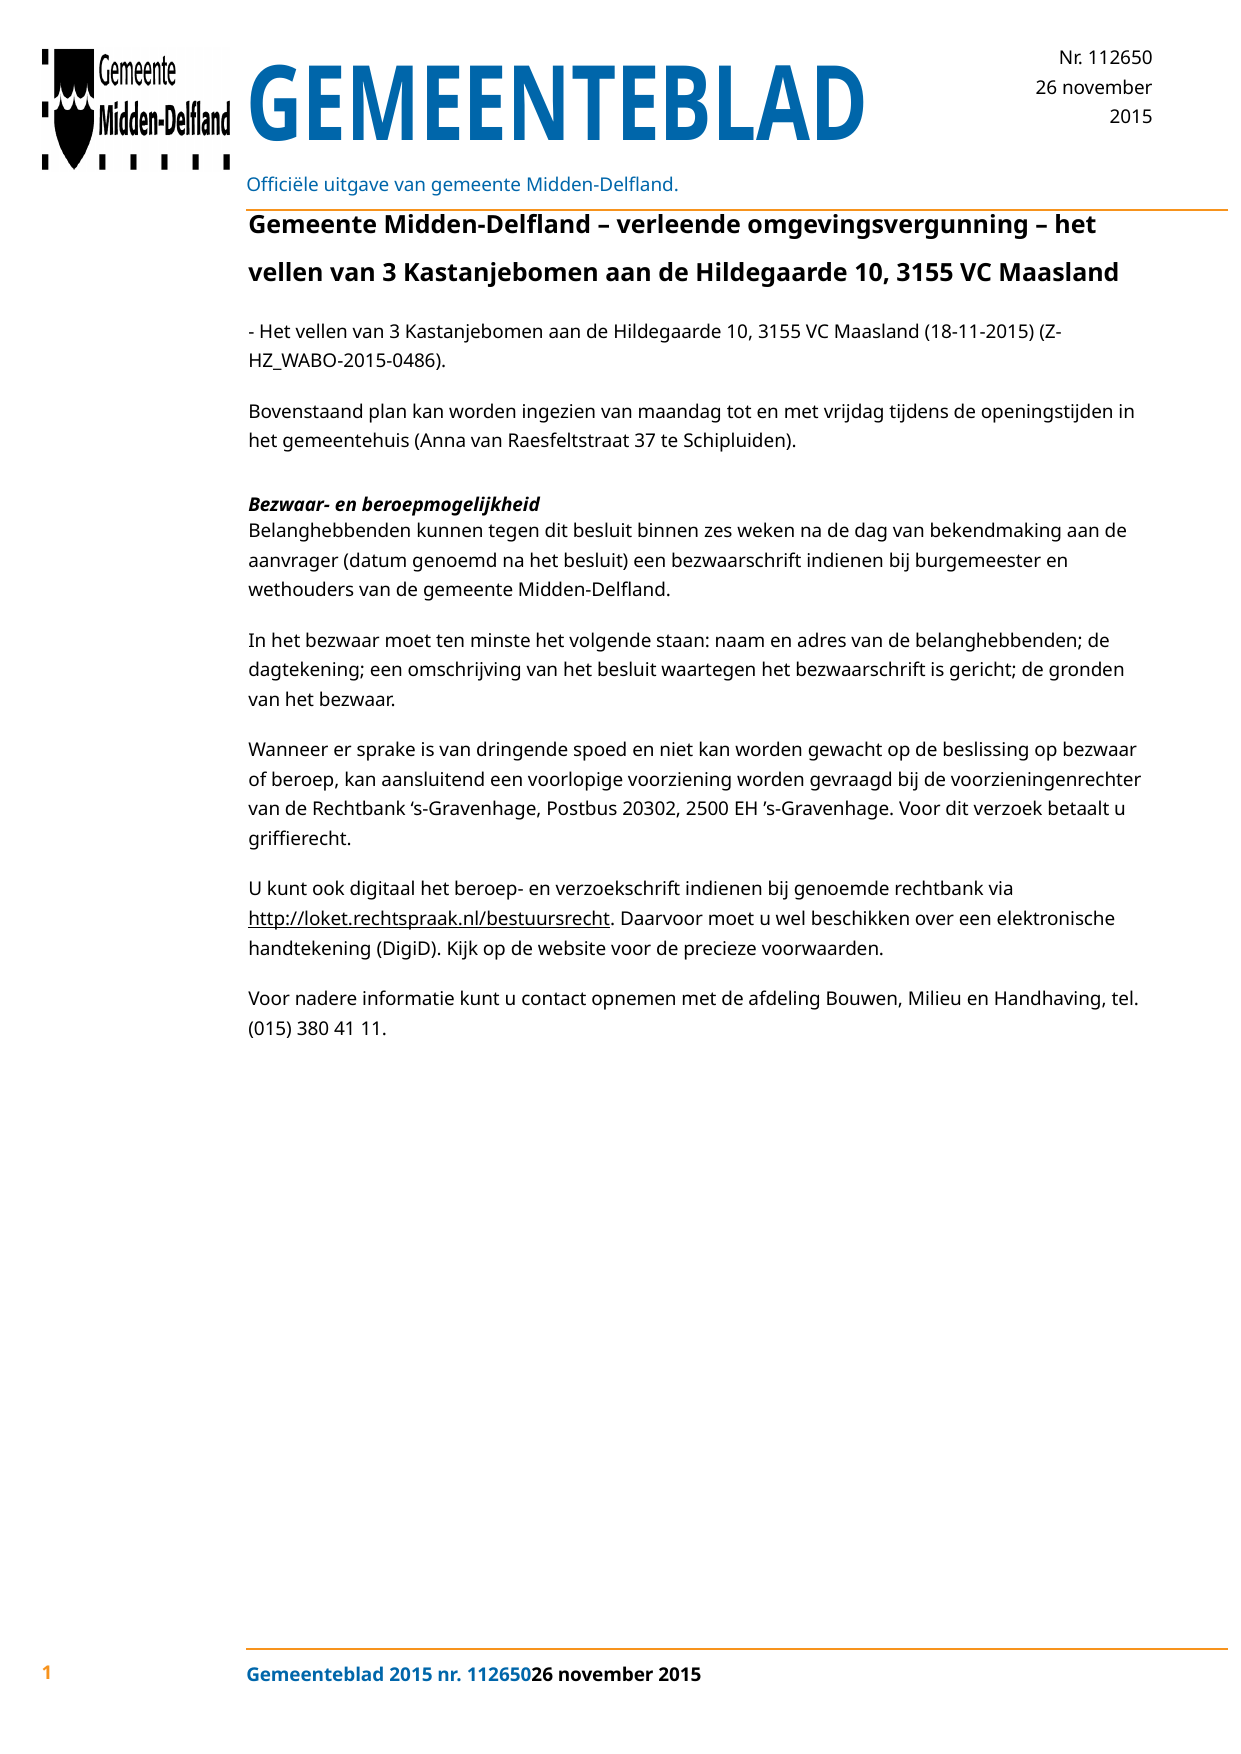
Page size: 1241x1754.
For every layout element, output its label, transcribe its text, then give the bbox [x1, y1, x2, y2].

text Wanneer er sprake is van dringende spoed en niet kan worden gewacht op de beslissing op bezwaar of beroep, kan aansluitend een voorlopige voorziening worden gevraagd bij de voorzieningenrechter van de Rechtbank ‘s-Gravenhage, Postbus 20302, 2500 EH ’s-Gravenhage. Voor dit verzoek betaalt u griffierecht. [248, 736, 1152, 851]
text Bovenstaand plan kan worden ingezien van maandag tot en met vrijdag tijdens de openingstijden in het gemeentehuis (Anna van Raesfeltstraat 37 te Schipluiden). [248, 398, 1152, 453]
text Gemeente Midden-Delfland – verleende omgevingsvergunning – het vellen van 3 Kastanjebomen aan de Hildegaarde 10, 3155 VC Maasland [248, 211, 1152, 288]
text In het bezwaar moet ten minste het volgende staan: naam en adres van de belanghebbenden; de dagtekening; een omschrijving van het besluit waartegen het bezwaarschrift is gericht; de gronden van het bezwaar. [248, 627, 1152, 712]
text Bezwaar- en beroepmogelijkheid [248, 491, 1152, 517]
text Voor nadere informatie kunt u contact opnemen met de afdeling Bouwen, Milieu en Handhaving, tel. (015) 380 41 11. [248, 985, 1152, 1040]
picture [41, 47, 231, 172]
text Belanghebbenden kunnen tegen dit besluit binnen zes weken na de dag van bekendmaking aan de aanvrager (datum genoemd na het besluit) een bezwaarschrift indienen bij burgemeester en wethouders van de gemeente Midden-Delfland. [248, 517, 1152, 602]
text - Het vellen van 3 Kastanjebomen aan de Hildegaarde 10, 3155 VC Maasland (18-11-2015) (Z-HZ_WABO-2015-0486). [248, 318, 1152, 373]
text U kunt ook digitaal het beroep- en verzoekschrift indienen bij genoemde rechtbank via http://loket.rechtspraak.nl/bestuursrecht. Daarvoor moet u wel beschikken over een elektronische handtekening (DigiD). Kijk op de website voor de precieze voorwaarden. [248, 876, 1152, 960]
